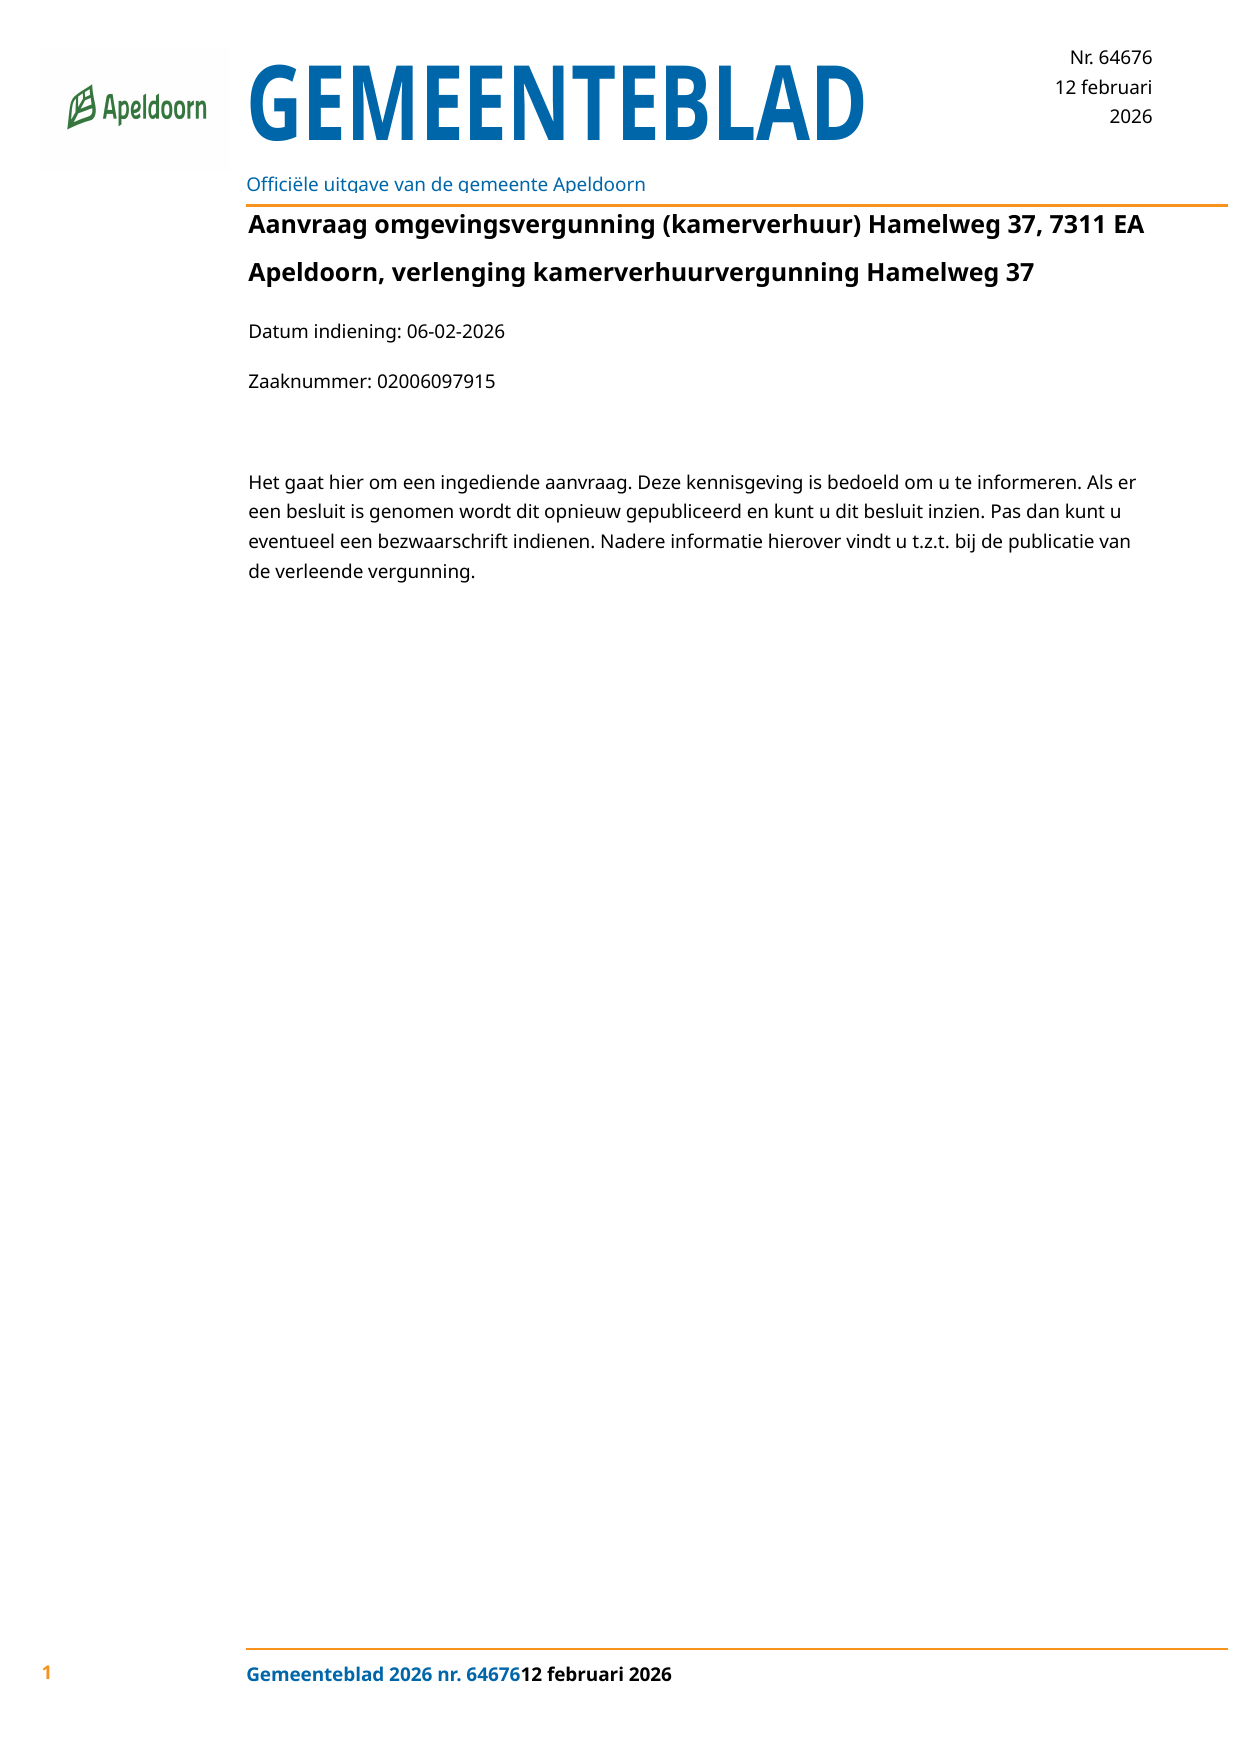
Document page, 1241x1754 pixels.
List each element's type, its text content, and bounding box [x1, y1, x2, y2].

text Zaaknummer: 02006097915 [248, 368, 1152, 394]
text Aanvraag omgevingsvergunning (kamerverhuur) Hamelweg 37, 7311 EA Apeldoorn, verlenging kamerverhuurvergunning Hamelweg 37 [248, 207, 1152, 288]
text Datum indiening: 06-02-2026 [248, 318, 1152, 344]
picture [41, 47, 231, 172]
text Het gaat hier om een ingediende aanvraag. Deze kennisgeving is bedoeld om u te informeren. Als er een besluit is genomen wordt dit opnieuw gepubliceerd en kunt u dit besluit inzien. Pas dan kunt u eventueel een bezwaarschrift indienen. Nadere informatie hierover vindt u t.z.t. bij de publicatie van de verleende vergunning. [248, 469, 1152, 584]
